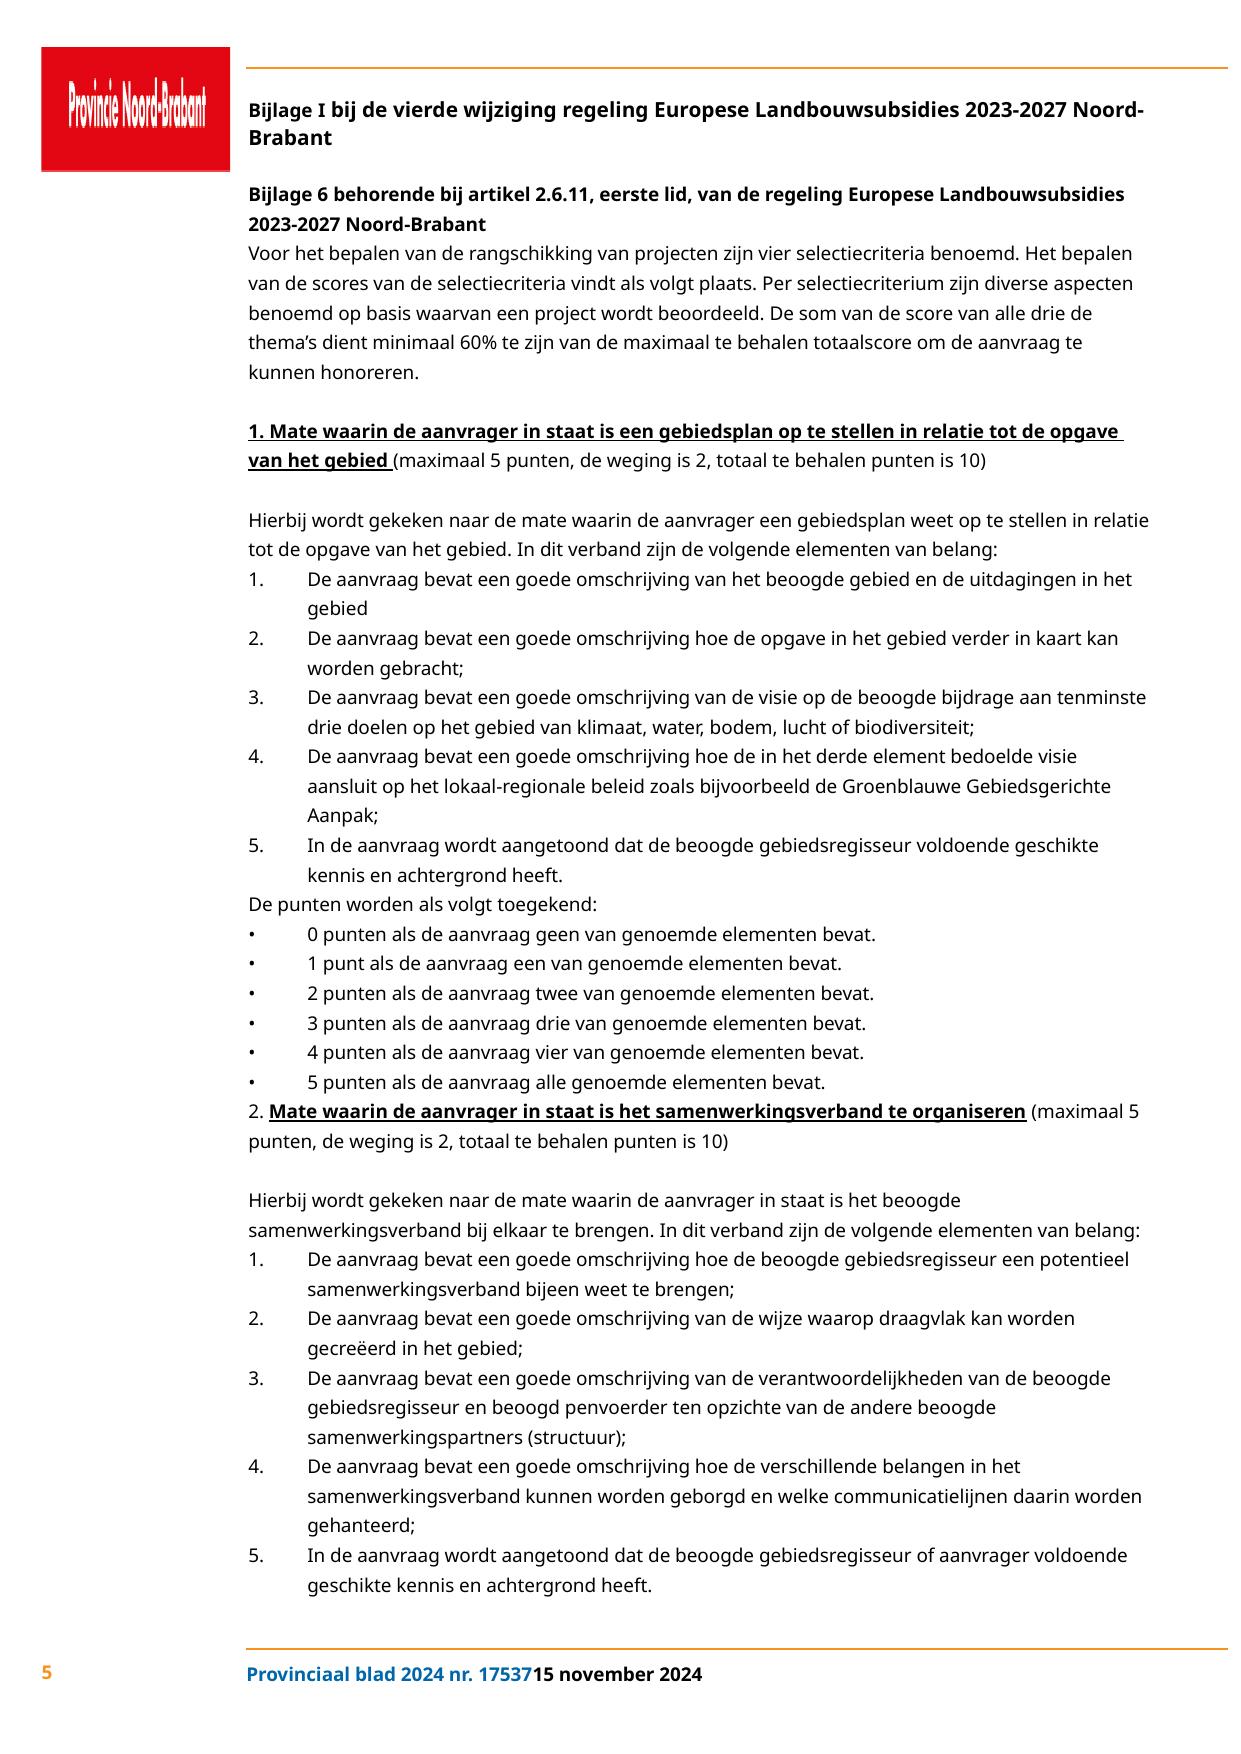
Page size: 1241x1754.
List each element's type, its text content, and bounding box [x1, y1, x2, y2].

text Hierbij wordt gekeken naar de mate waarin de aanvrager in staat is het beoogde samenwerkingsverband bij elkaar te brengen. In dit verband zijn de volgende elementen van belang: [248, 1187, 1152, 1242]
list De aanvraag bevat een goede omschrijving hoe de opgave in het gebied verder in kaart kan worden gebracht; [248, 625, 1152, 680]
list De aanvraag bevat een goede omschrijving van de visie op de beoogde bijdrage aan tenminste drie doelen op het gebied van klimaat, water, bodem, lucht of biodiversiteit; [248, 684, 1152, 739]
list De aanvraag bevat een goede omschrijving hoe de beoogde gebiedsregisseur een potentieel samenwerkingsverband bijeen weet te brengen; [248, 1246, 1152, 1302]
text 1. Mate waarin de aanvrager in staat is een gebiedsplan op te stellen in relatie tot de opgave van het gebied (maximaal 5 punten, de weging is 2, totaal te behalen punten is 10) [248, 418, 1152, 473]
list In de aanvraag wordt aangetoond dat de beoogde gebiedsregisseur of aanvrager voldoende geschikte kennis en achtergrond heeft. [248, 1542, 1152, 1597]
list De aanvraag bevat een goede omschrijving hoe de verschillende belangen in het samenwerkingsverband kunnen worden geborgd en welke communicatielijnen daarin worden gehanteerd; [248, 1453, 1152, 1538]
list 2 punten als de aanvraag twee van genoemde elementen bevat. [248, 980, 1152, 1006]
list 1 punt als de aanvraag een van genoemde elementen bevat. [248, 951, 1152, 976]
list 0 punten als de aanvraag geen van genoemde elementen bevat. [248, 921, 1152, 947]
list De aanvraag bevat een goede omschrijving van de verantwoordelijkheden van de beoogde gebiedsregisseur en beoogd penvoerder ten opzichte van de andere beoogde samenwerkingspartners (structuur); [248, 1365, 1152, 1449]
text Voor het bepalen van de rangschikking van projecten zijn vier selectiecriteria benoemd. Het bepalen van de scores van de selectiecriteria vindt als volgt plaats. Per selectiecriterium zijn diverse aspecten benoemd op basis waarvan een project wordt beoordeeld. De som van de score van alle drie de thema’s dient minimaal 60% te zijn van de maximaal te behalen totaalscore om de aanvraag te kunnen honoreren. [248, 241, 1152, 384]
list 4 punten als de aanvraag vier van genoemde elementen bevat. [248, 1039, 1152, 1065]
text De punten worden als volgt toegekend: [248, 891, 1152, 917]
text Bijlage 6 behorende bij artikel 2.6.11, eerste lid, van de regeling Europese Landbouwsubsidies 2023-2027 Noord-Brabant [248, 181, 1152, 237]
list 5 punten als de aanvraag alle genoemde elementen bevat. [248, 1069, 1152, 1094]
text 2. Mate waarin de aanvrager in staat is het samenwerkingsverband te organiseren (maximaal 5 punten, de weging is 2, totaal te behalen punten is 10) [248, 1098, 1152, 1154]
text Hierbij wordt gekeken naar de mate waarin de aanvrager een gebiedsplan weet op te stellen in relatie tot de opgave van het gebied. In dit verband zijn de volgende elementen van belang: [248, 507, 1152, 562]
list De aanvraag bevat een goede omschrijving hoe de in het derde element bedoelde visie aansluit op het lokaal-regionale beleid zoals bijvoorbeeld de Groenblauwe Gebiedsgerichte Aanpak; [248, 743, 1152, 828]
list De aanvraag bevat een goede omschrijving van de wijze waarop draagvlak kan worden gecreëerd in het gebied; [248, 1306, 1152, 1361]
text Bijlage I bij de vierde wijziging regeling Europese Landbouwsubsidies 2023-2027 Noord-Brabant [248, 95, 1152, 152]
list In de aanvraag wordt aangetoond dat de beoogde gebiedsregisseur voldoende geschikte kennis en achtergrond heeft. [248, 832, 1152, 887]
list De aanvraag bevat een goede omschrijving van het beoogde gebied en de uitdagingen in het gebied [248, 566, 1152, 621]
picture [41, 47, 231, 172]
list 3 punten als de aanvraag drie van genoemde elementen bevat. [248, 1010, 1152, 1035]
